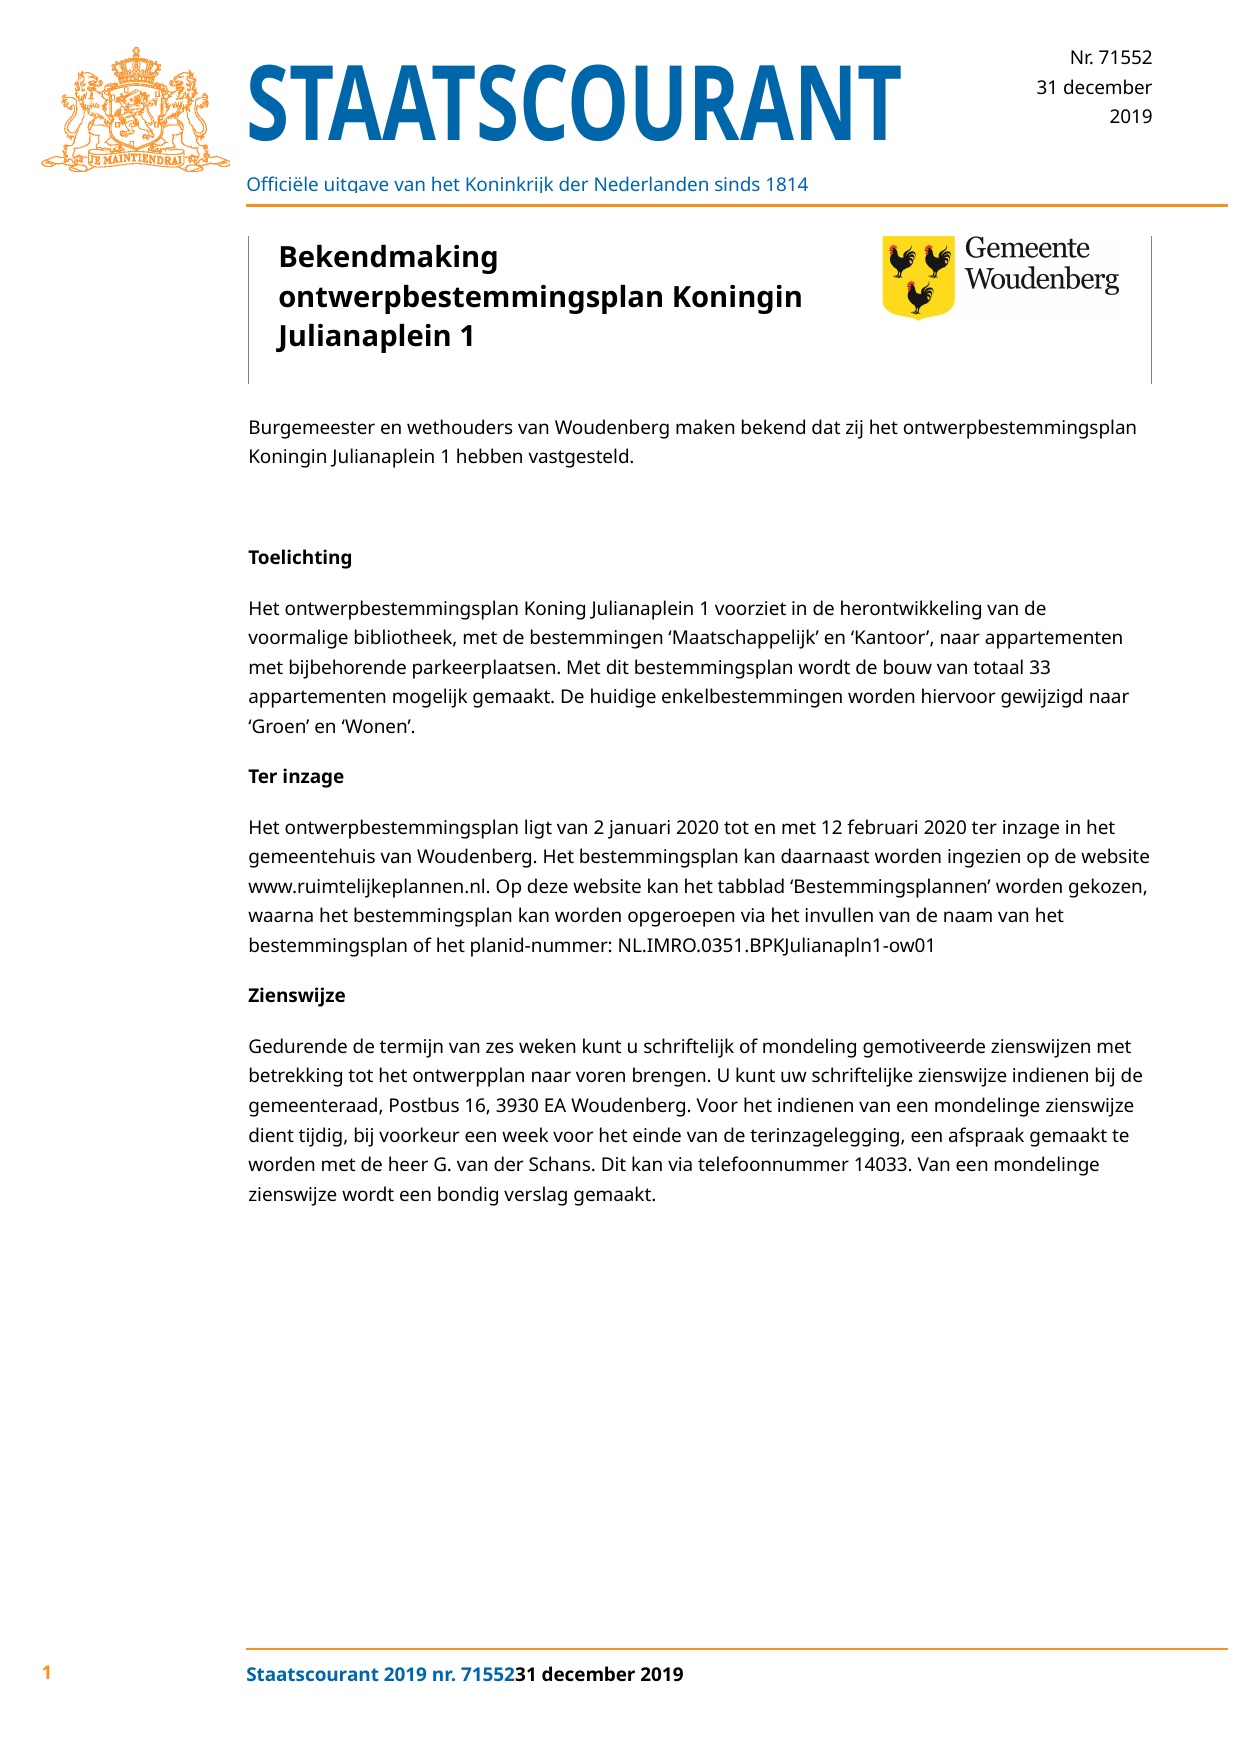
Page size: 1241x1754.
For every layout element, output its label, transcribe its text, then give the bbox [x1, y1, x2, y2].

text Het ontwerpbestemmingsplan Koning Julianaplein 1 voorziet in de herontwikkeling van de voormalige bibliotheek, met de bestemmingen ‘Maatschappelijk’ en ‘Kantoor’, naar appartementen met bijbehorende parkeerplaatsen. Met dit bestemmingsplan wordt de bouw van totaal 33 appartementen mogelijk gemaakt. De huidige enkelbestemmingen worden hiervoor gewijzigd naar ‘Groen’ en ‘Wonen’. [248, 595, 1152, 739]
text Toelichting [248, 544, 1152, 570]
picture [41, 47, 231, 172]
table_header [850, 236, 1151, 384]
text Gedurende de termijn van zes weken kunt u schriftelijk of mondeling gemotiveerde zienswijzen met betrekking tot het ontwerpplan naar voren brengen. U kunt uw schriftelijke zienswijze indienen bij de gemeenteraad, Postbus 16, 3930 EA Woudenberg. Voor het indienen van een mondelinge zienswijze dient tijdig, bij voorkeur een week voor het einde van de terinzagelegging, een afspraak gemaakt te worden met de heer G. van der Schans. Dit kan via telefoonnummer 14033. Van een mondelinge zienswijze wordt een bondig verslag gemaakt. [248, 1033, 1152, 1207]
text Burgemeester en wethouders van Woudenberg maken bekend dat zij het ontwerpbestemmingsplan Koningin Julianaplein 1 hebben vastgesteld. [248, 414, 1152, 469]
text Ter inzage [248, 763, 1152, 789]
text Zienswijze [248, 983, 1152, 1008]
text Het ontwerpbestemmingsplan ligt van 2 januari 2020 tot en met 12 februari 2020 ter inzage in het gemeentehuis van Woudenberg. Het bestemmingsplan kan daarnaast worden ingezien op de website www.ruimtelijkeplannen.nl. Op deze website kan het tabblad ‘Bestemmingsplannen’ worden gekozen, waarna het bestemmingsplan kan worden opgeroepen via het invullen van de naam van het bestemmingsplan of het planid-nummer: NL.IMRO.0351.BPKJulianapln1-ow01 [248, 814, 1152, 958]
picture [882, 236, 1119, 321]
table_header Bekendmaking ontwerpbestemmingsplan Koningin Julianaplein 1 [249, 236, 850, 384]
